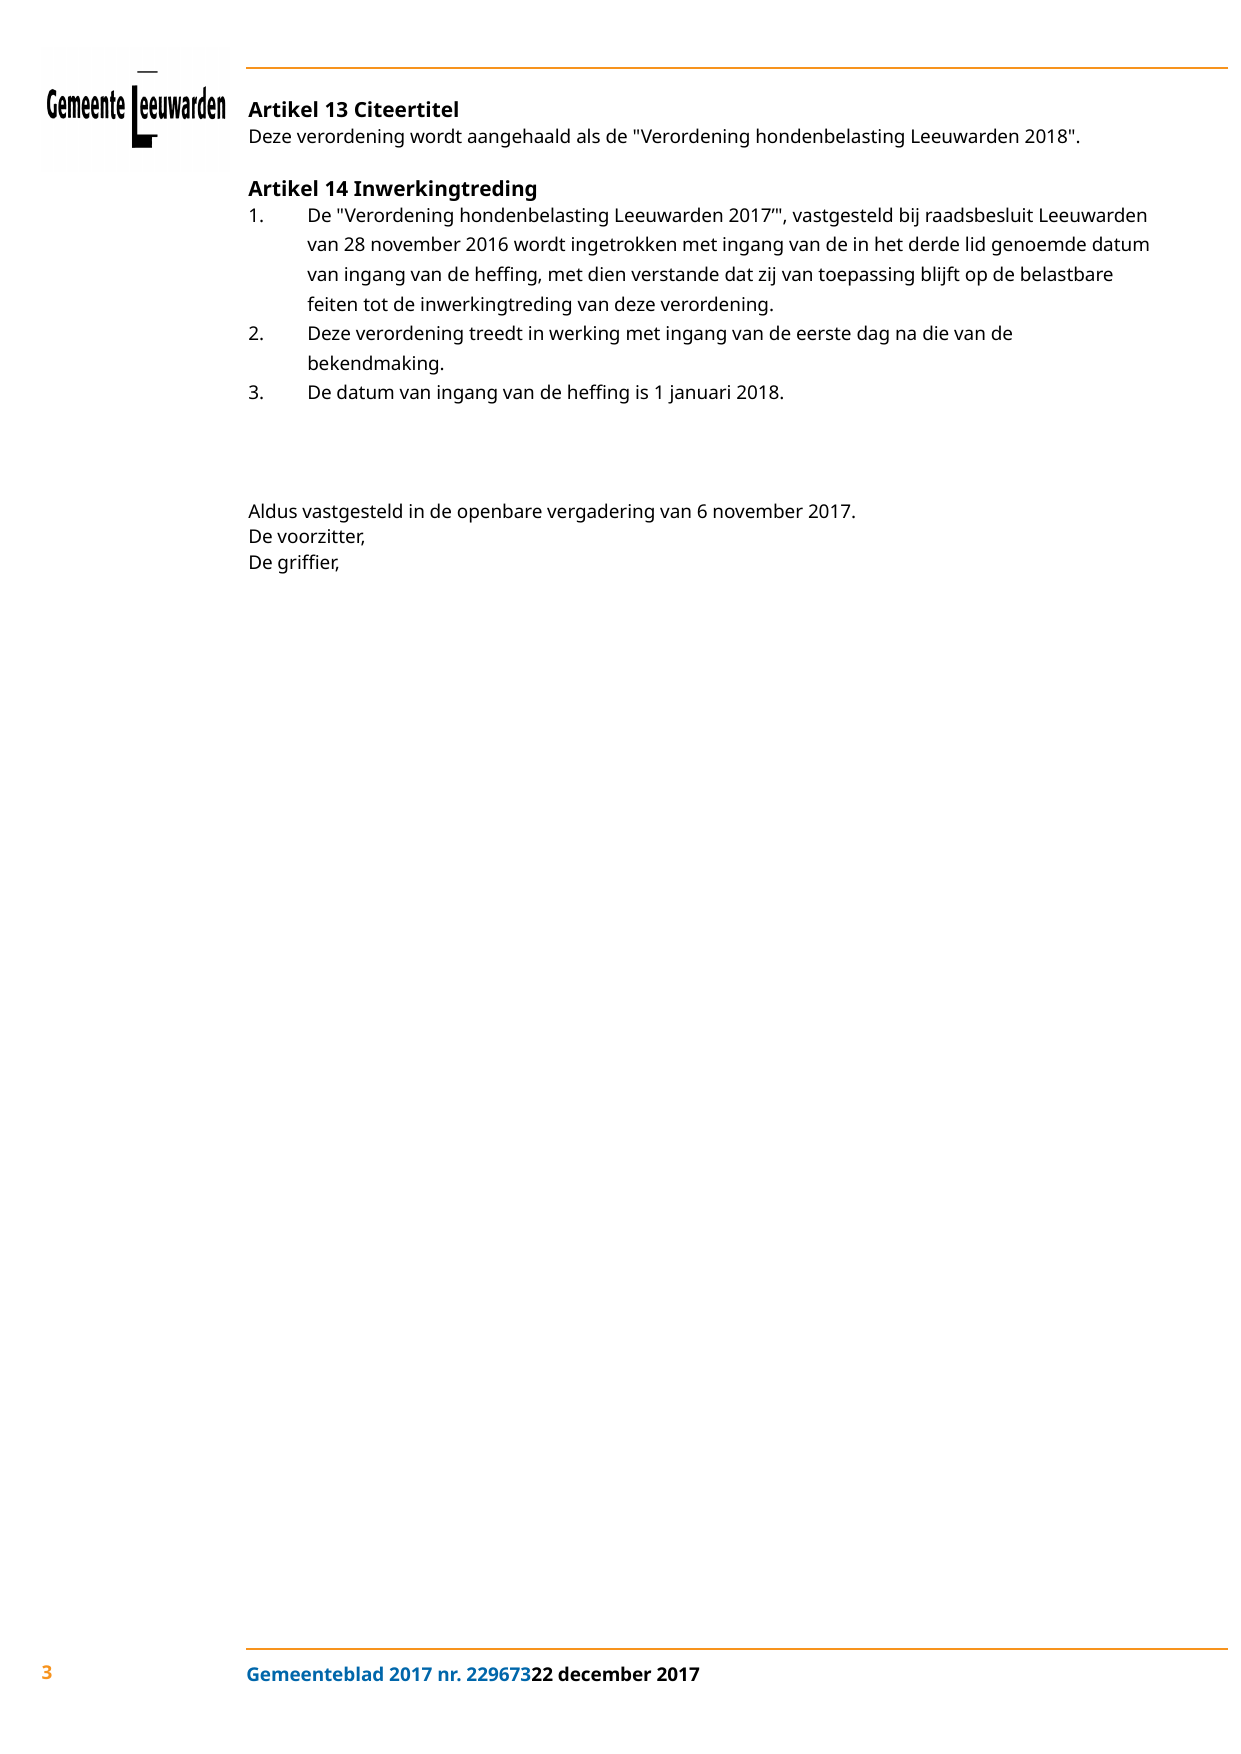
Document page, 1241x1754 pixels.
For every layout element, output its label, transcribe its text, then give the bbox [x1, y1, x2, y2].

list De "Verordening hondenbelasting Leeuwarden 2017’", vastgesteld bij raadsbesluit Leeuwarden van 28 november 2016 wordt ingetrokken met ingang van de in het derde lid genoemde datum van ingang van de heffing, met dien verstande dat zij van toepassing blijft op de belastbare feiten tot de inwerkingtreding van deze verordening. [248, 202, 1152, 317]
text Deze verordening wordt aangehaald als de "Verordening hondenbelasting Leeuwarden 2018". [248, 123, 1152, 149]
text De voorzitter, [248, 524, 1152, 549]
text De griffier, [248, 549, 1152, 575]
text Artikel 13 Citeertitel [248, 95, 1152, 123]
text Artikel 14 Inwerkingtreding [248, 174, 1152, 202]
list De datum van ingang van de heffing is 1 januari 2018. [248, 379, 1152, 405]
picture [41, 47, 231, 172]
text Aldus vastgesteld in de openbare vergadering van 6 november 2017. [248, 498, 1152, 524]
list Deze verordening treedt in werking met ingang van de eerste dag na die van de bekendmaking. [248, 320, 1152, 376]
